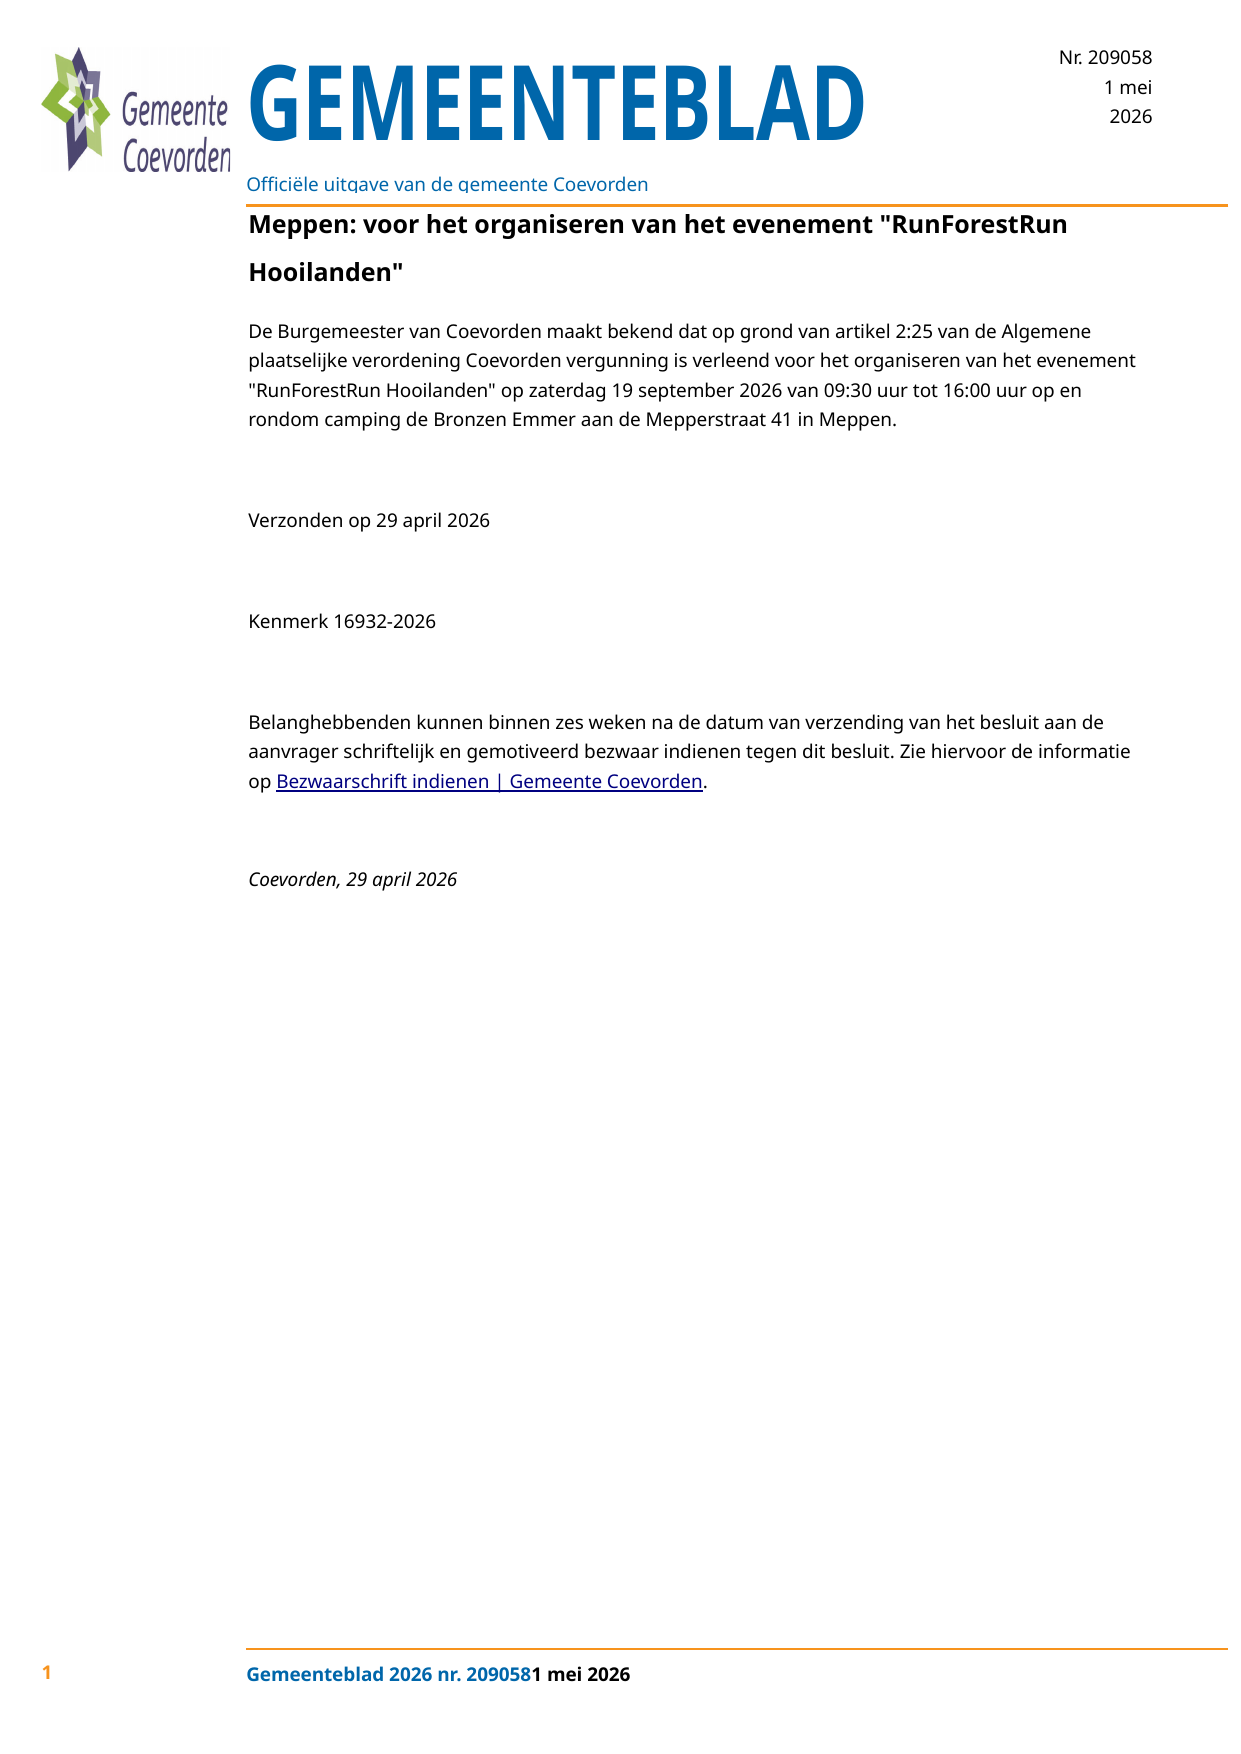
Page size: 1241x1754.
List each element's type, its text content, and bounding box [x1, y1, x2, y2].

picture [41, 47, 231, 172]
text De Burgemeester van Coevorden maakt bekend dat op grond van artikel 2:25 van de Algemene plaatselijke verordening Coevorden vergunning is verleend voor het organiseren van het evenement "RunForestRun Hooilanden" op zaterdag 19 september 2026 van 09:30 uur tot 16:00 uur op en rondom camping de Bronzen Emmer aan de Mepperstraat 41 in Meppen. [248, 318, 1152, 432]
text Coevorden, 29 april 2026 [248, 867, 1152, 892]
text Kenmerk 16932-2026 [248, 608, 1152, 634]
text Verzonden op 29 april 2026 [248, 507, 1152, 533]
text Meppen: voor het organiseren van het evenement "RunForestRun Hooilanden" [248, 207, 1152, 288]
text Belanghebbenden kunnen binnen zes weken na de datum van verzending van het besluit aan de aanvrager schriftelijk en gemotiveerd bezwaar indienen tegen dit besluit. Zie hiervoor de informatie op Bezwaarschrift indienen | Gemeente Coevorden. [248, 709, 1152, 794]
